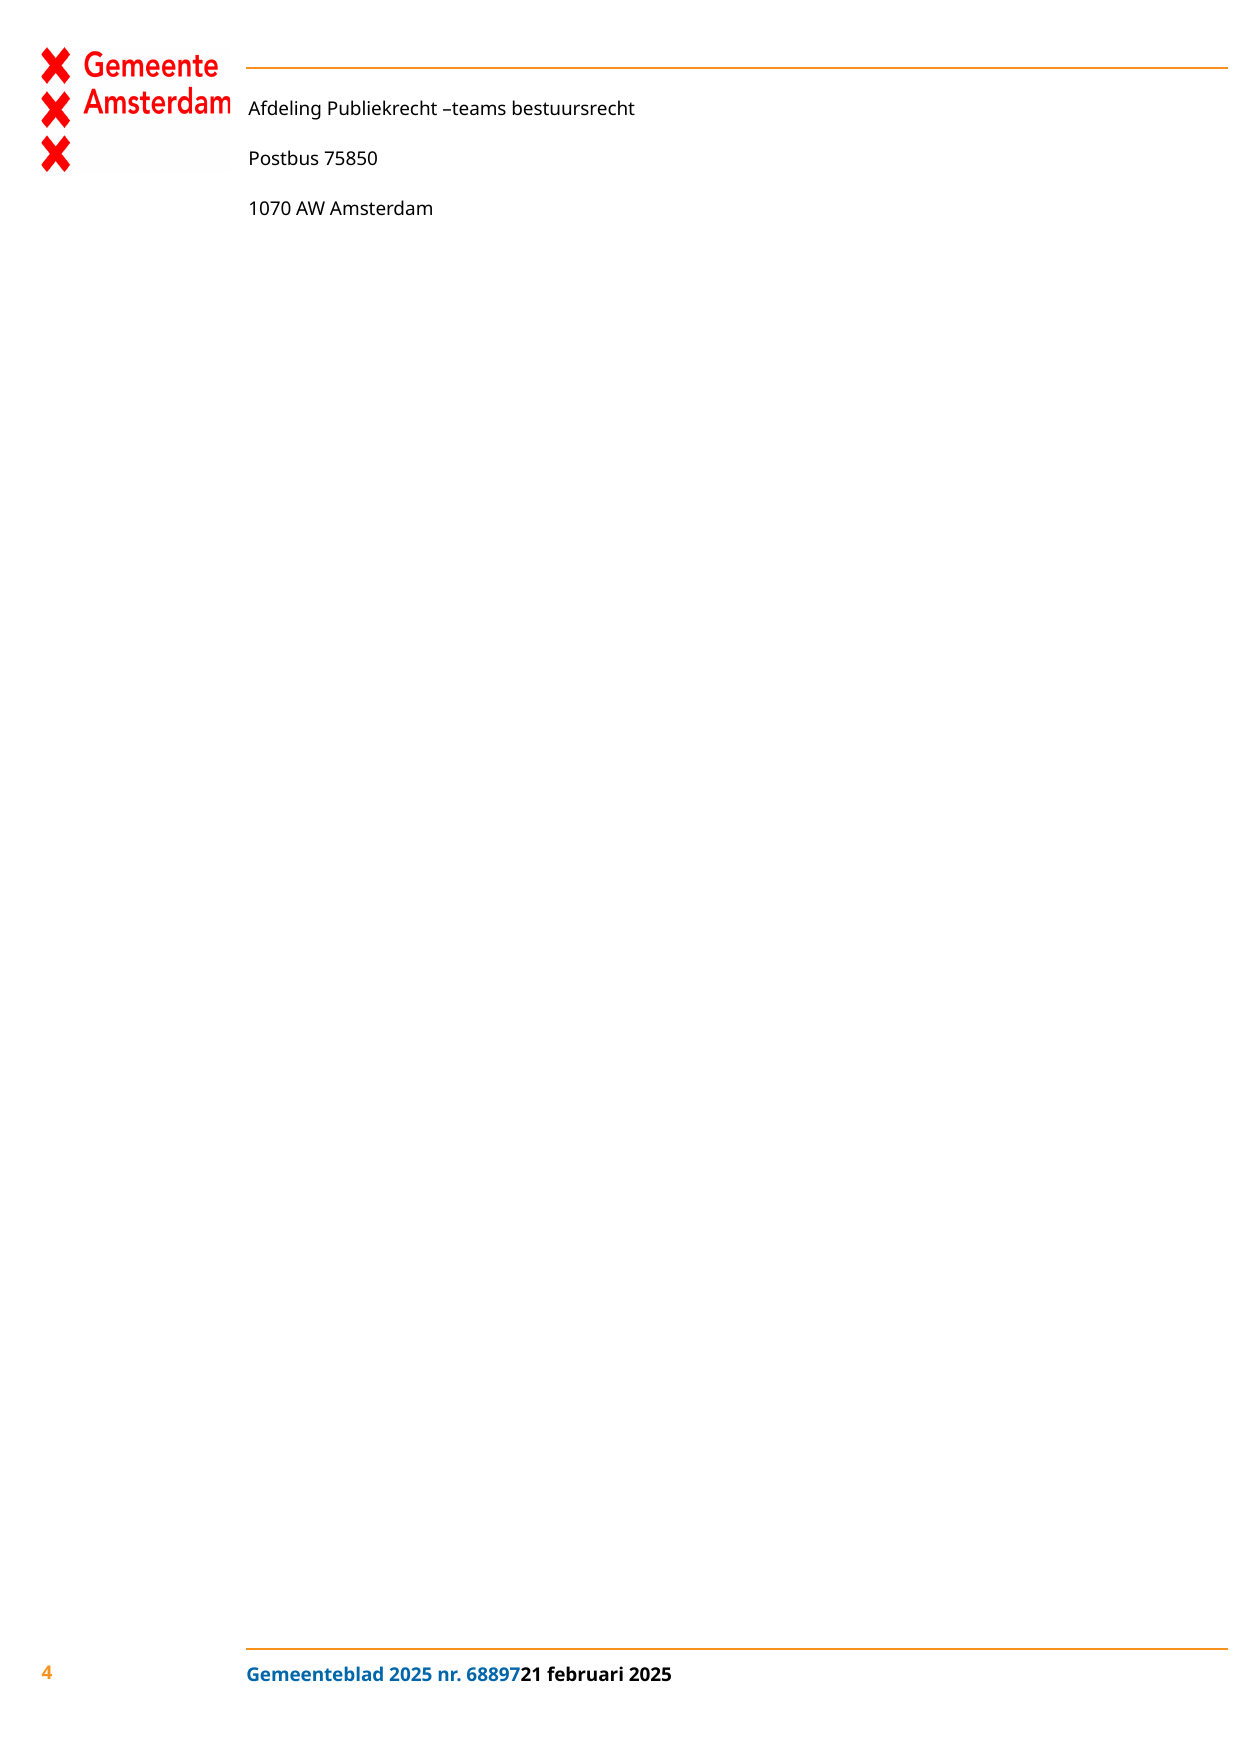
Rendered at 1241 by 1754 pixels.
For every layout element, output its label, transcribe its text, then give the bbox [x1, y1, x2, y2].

text Postbus 75850 [248, 145, 1152, 171]
text Afdeling Publiekrecht –teams bestuursrecht [248, 95, 1152, 121]
picture [41, 47, 231, 172]
text 1070 AW Amsterdam [248, 196, 1152, 221]
